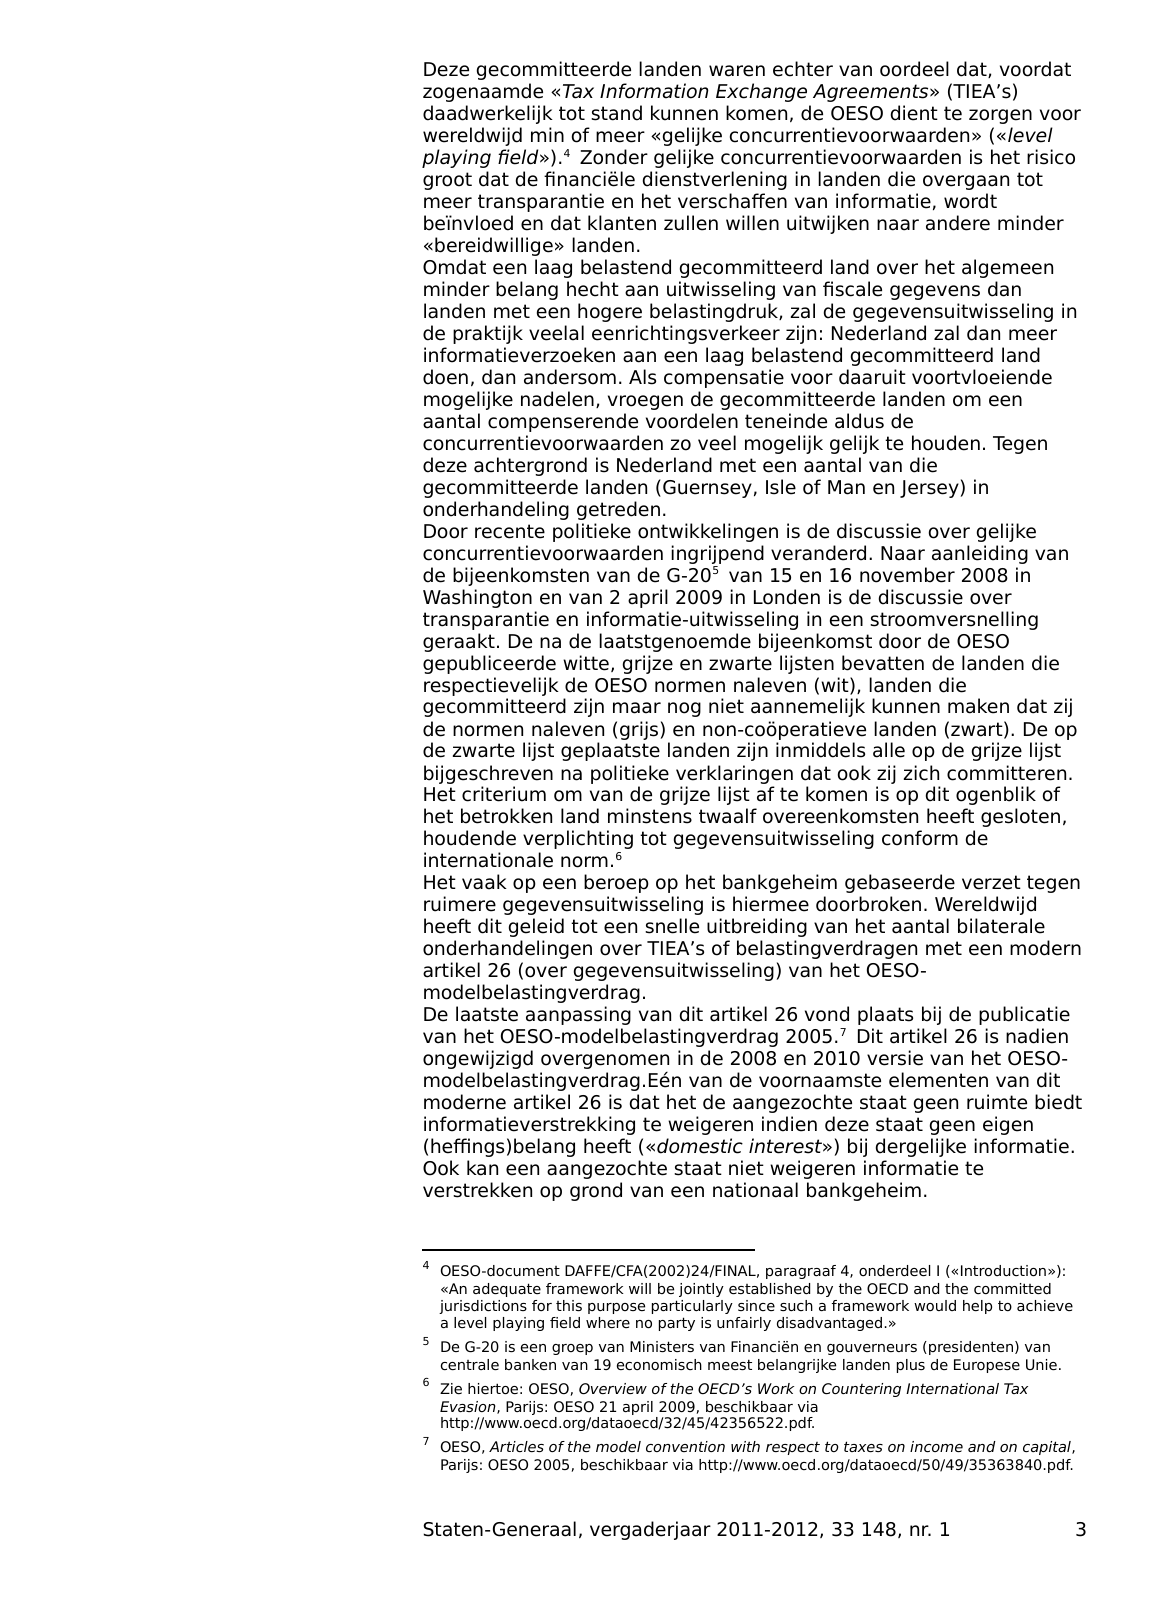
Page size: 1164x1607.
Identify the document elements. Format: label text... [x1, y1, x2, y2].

text OESO, Articles of the model convention with respect to taxes on income and on capital, Parijs: OESO 2005, beschikbaar via http://www.oecd.org/dataoecd/50/49/35363840.pdf. [422, 1435, 1087, 1474]
text OESO-document DAFFE/CFA(2002)24/FINAL, paragraaf 4, onderdeel I («Introduction»): «An adequate framework will be jointly established by the OECD and the committed jurisdictions for this purpose particularly since such a framework would help to achieve a level playing field where no party is unfairly disadvantaged.» [422, 1259, 1087, 1332]
text Door recente politieke ontwikkelingen is de discussie over gelijke concurrentievoorwaarden ingrijpend veranderd. Naar aanleiding van de bijeenkomsten van de G-20 van 15 en 16 november 2008 in Washington en van 2 april 2009 in Londen is de discussie over transparantie en informatie-uitwisseling in een stroomversnelling geraakt. De na de laatstgenoemde bijeenkomst door de OESO gepubliceerde witte, grijze en zwarte lijsten bevatten de landen die respectievelijk de OESO normen naleven (wit), landen die gecommitteerd zijn maar nog niet aannemelijk kunnen maken dat zij de normen naleven (grijs) en non-coöperatieve landen (zwart). De op de zwarte lijst geplaatste landen zijn inmiddels alle op de grijze lijst bijgeschreven na politieke verklaringen dat ook zij zich committeren. Het criterium om van de grijze lijst af te komen is op dit ogenblik of het betrokken land minstens twaalf overeenkomsten heeft gesloten, houdende verplichting tot gegevensuitwisseling conform de internationale norm. [422, 521, 1087, 872]
text Zie hiertoe: OESO, Overview of the OECD’s Work on Countering International Tax Evasion, Parijs: OESO 21 april 2009, beschikbaar via http://www.oecd.org/dataoecd/32/45/42356522.pdf. [422, 1377, 1087, 1432]
text De G-20 is een groep van Ministers van Financiën en gouverneurs (presidenten) van centrale banken van 19 economisch meest belangrijke landen plus de Europese Unie. [422, 1335, 1087, 1374]
text Omdat een laag belastend gecommitteerd land over het algemeen minder belang hecht aan uitwisseling van fiscale gegevens dan landen met een hogere belastingdruk, zal de gegevensuitwisseling in de praktijk veelal eenrichtingsverkeer zijn: Nederland zal dan meer informatieverzoeken aan een laag belastend gecommitteerd land doen, dan andersom. Als compensatie voor daaruit voortvloeiende mogelijke nadelen, vroegen de gecommitteerde landen om een aantal compenserende voordelen teneinde aldus de concurrentievoorwaarden zo veel mogelijk gelijk te houden. Tegen deze achtergrond is Nederland met een aantal van die gecommitteerde landen (Guernsey, Isle of Man en Jersey) in onderhandeling getreden. [422, 257, 1087, 521]
text Het vaak op een beroep op het bankgeheim gebaseerde verzet tegen ruimere gegevensuitwisseling is hiermee doorbroken. Wereldwijd heeft dit geleid tot een snelle uitbreiding van het aantal bilaterale onderhandelingen over TIEA’s of belastingverdragen met een modern artikel 26 (over gegevensuitwisseling) van het OESO-modelbelastingverdrag. [422, 872, 1087, 1004]
text Deze gecommitteerde landen waren echter van oordeel dat, voordat zogenaamde «Tax Information Exchange Agreements» (TIEA’s) daadwerkelijk tot stand kunnen komen, de OESO dient te zorgen voor wereldwijd min of meer «gelijke concurrentievoorwaarden» («level playing field»). Zonder gelijke concurrentievoorwaarden is het risico groot dat de financiële dienstverlening in landen die overgaan tot meer transparantie en het verschaffen van informatie, wordt beïnvloed en dat klanten zullen willen uitwijken naar andere minder «bereidwillige» landen. [422, 59, 1087, 257]
text De laatste aanpassing van dit artikel 26 vond plaats bij de publicatie van het OESO-modelbelastingverdrag 2005. Dit artikel 26 is nadien ongewijzigd overgenomen in de 2008 en 2010 versie van het OESO-modelbelastingverdrag.Eén van de voornaamste elementen van dit moderne artikel 26 is dat het de aangezochte staat geen ruimte biedt informatieverstrekking te weigeren indien deze staat geen eigen (heffings)belang heeft («domestic interest») bij dergelijke informatie. Ook kan een aangezochte staat niet weigeren informatie te verstrekken op grond van een nationaal bankgeheim. [422, 1004, 1087, 1202]
